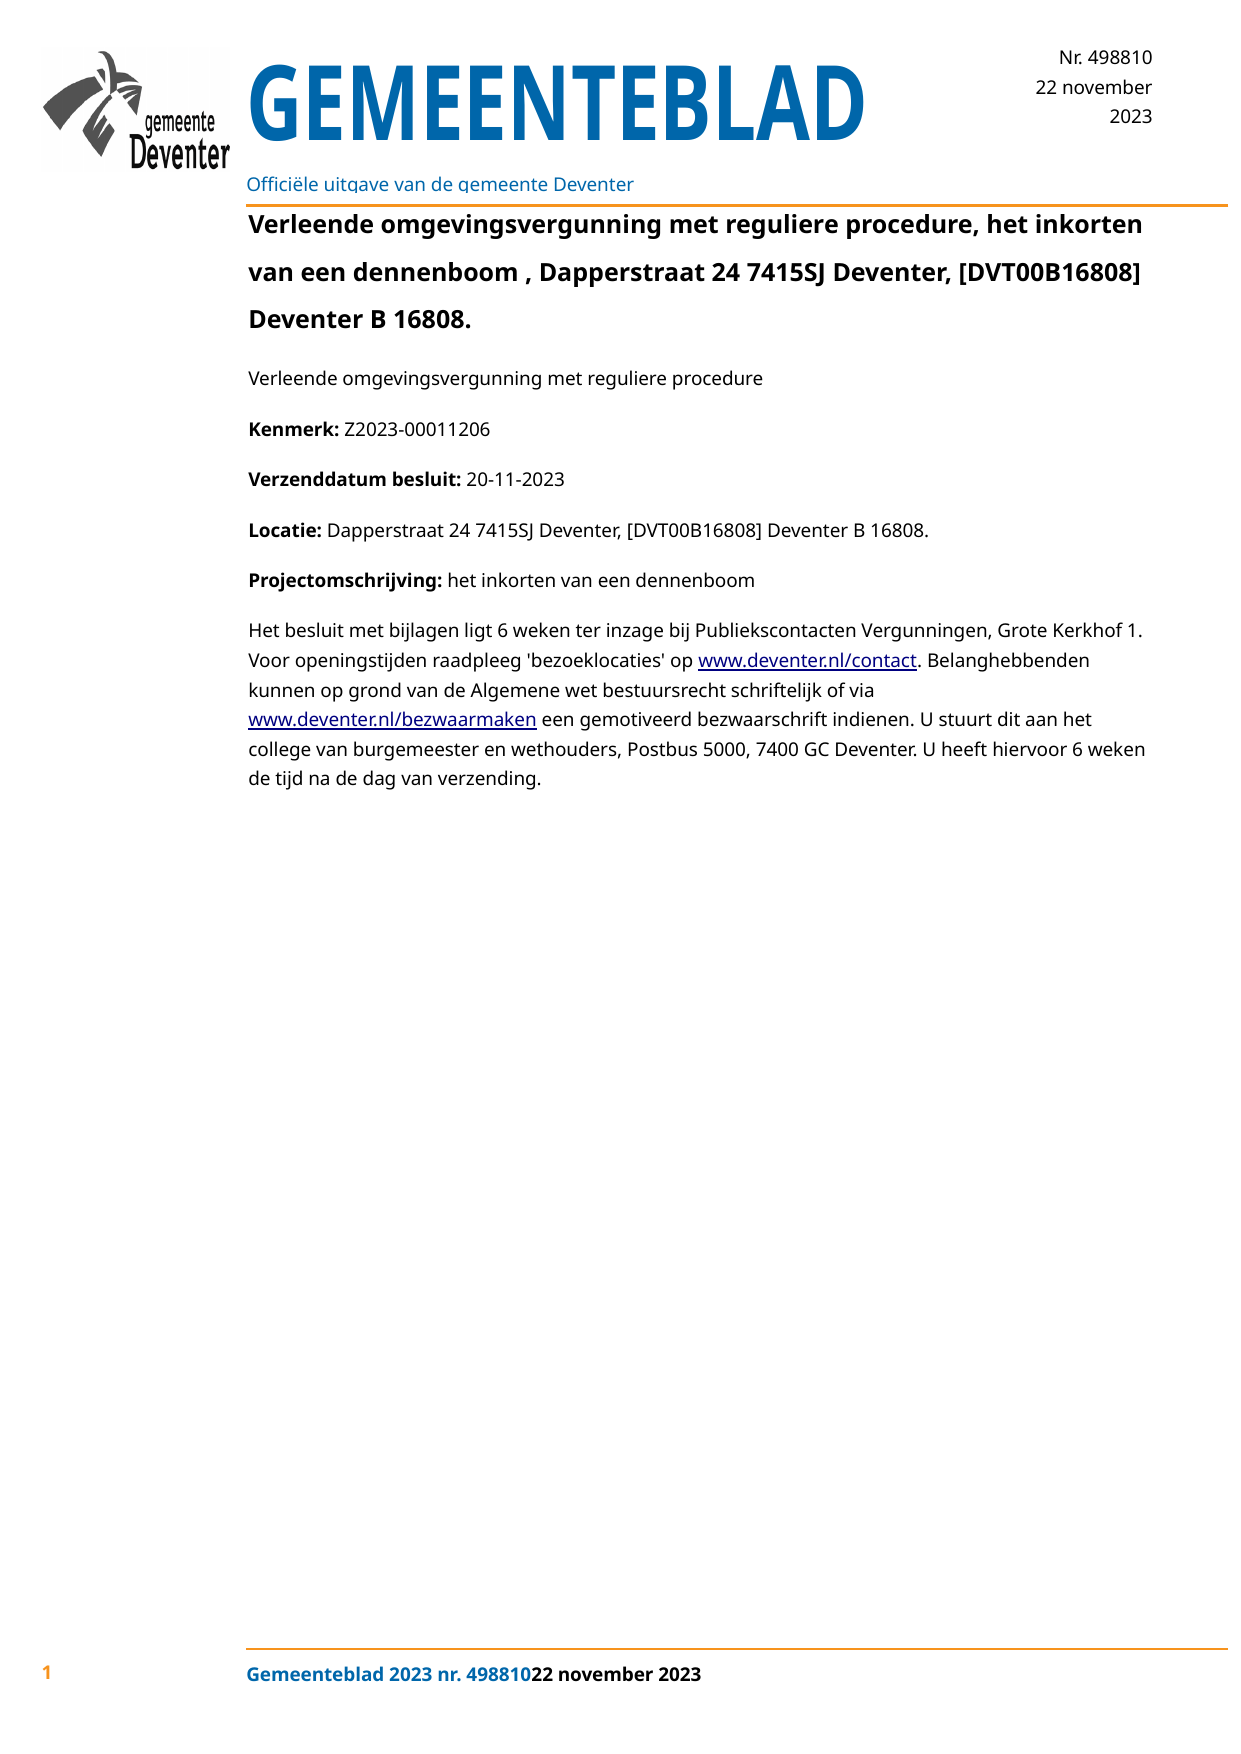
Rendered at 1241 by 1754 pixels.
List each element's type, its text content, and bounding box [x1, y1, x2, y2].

picture [41, 47, 231, 172]
text Verleende omgevingsvergunning met reguliere procedure [248, 366, 1152, 391]
text Het besluit met bijlagen ligt 6 weken ter inzage bij Publiekscontacten Vergunningen, Grote Kerkhof 1. Voor openingstijden raadpleeg 'bezoeklocaties' op www.deventer.nl/contact. Belanghebbenden kunnen op grond van de Algemene wet bestuursrecht schriftelijk of via www.deventer.nl/bezwaarmaken een gemotiveerd bezwaarschrift indienen. U stuurt dit aan het college van burgemeester en wethouders, Postbus 5000, 7400 GC Deventer. U heeft hiervoor 6 weken de tijd na de dag van verzending. [248, 618, 1152, 791]
text Locatie: Dapperstraat 24 7415SJ Deventer, [DVT00B16808] Deventer B 16808. [248, 517, 1152, 542]
text Projectomschrijving: het inkorten van een dennenboom [248, 567, 1152, 593]
text Kenmerk: Z2023-00011206 [248, 416, 1152, 442]
text Verleende omgevingsvergunning met reguliere procedure, het inkorten van een dennenboom , Dapperstraat 24 7415SJ Deventer, [DVT00B16808] Deventer B 16808. [248, 207, 1152, 336]
text Verzenddatum besluit: 20-11-2023 [248, 466, 1152, 492]
